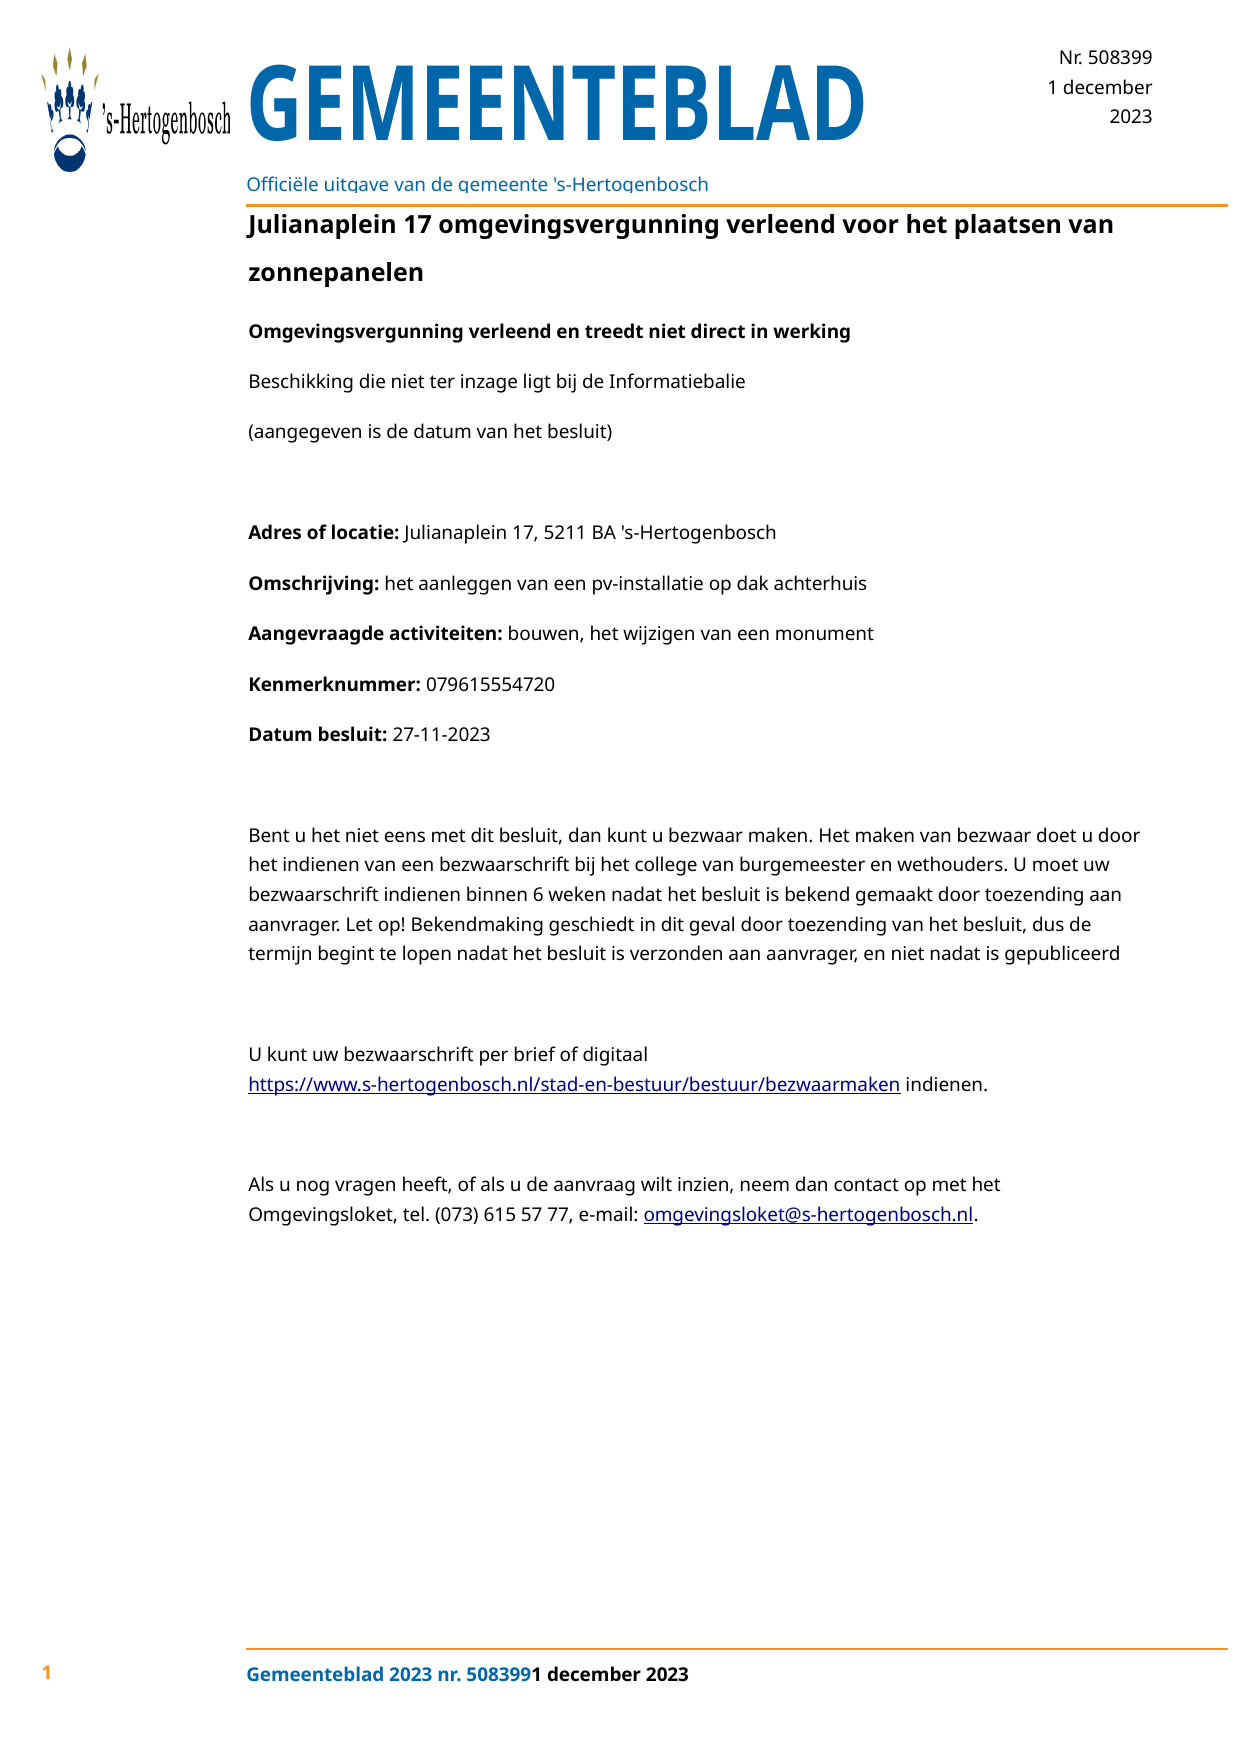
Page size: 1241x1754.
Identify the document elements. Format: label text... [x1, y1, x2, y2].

picture [41, 47, 231, 172]
text (aangegeven is de datum van het besluit) [248, 419, 1152, 444]
text Aangevraagde activiteiten: bouwen, het wijzigen van een monument [248, 620, 1152, 646]
text Bent u het niet eens met dit besluit, dan kunt u bezwaar maken. Het maken van bezwaar doet u door het indienen van een bezwaarschrift bij het college van burgemeester en wethouders. U moet uw bezwaarschrift indienen binnen 6 weken nadat het besluit is bekend gemaakt door toezending aan aanvrager. Let op! Bekendmaking geschiedt in dit geval door toezending van het besluit, dus de termijn begint te lopen nadat het besluit is verzonden aan aanvrager, en niet nadat is gepubliceerd [248, 822, 1152, 966]
text Datum besluit: 27-11-2023 [248, 721, 1152, 747]
text Adres of locatie: Julianaplein 17, 5211 BA 's-Hertogenbosch [248, 519, 1152, 545]
text U kunt uw bezwaarschrift per brief of digitaal https://www.s-hertogenbosch.nl/stad-en-bestuur/bestuur/bezwaarmaken indienen. [248, 1041, 1152, 1097]
text Omgevingsvergunning verleend en treedt niet direct in werking [248, 318, 1152, 344]
text Omschrijving: het aanleggen van een pv-installatie op dak achterhuis [248, 570, 1152, 596]
text Julianaplein 17 omgevingsvergunning verleend voor het plaatsen van zonnepanelen [248, 207, 1152, 288]
text Als u nog vragen heeft, of als u de aanvraag wilt inzien, neem dan contact op met het Omgevingsloket, tel. (073) 615 57 77, e-mail: omgevingsloket@s-hertogenbosch.nl. [248, 1172, 1152, 1227]
text Kenmerknummer: 079615554720 [248, 671, 1152, 697]
text Beschikking die niet ter inzage ligt bij de Informatiebalie [248, 368, 1152, 394]
